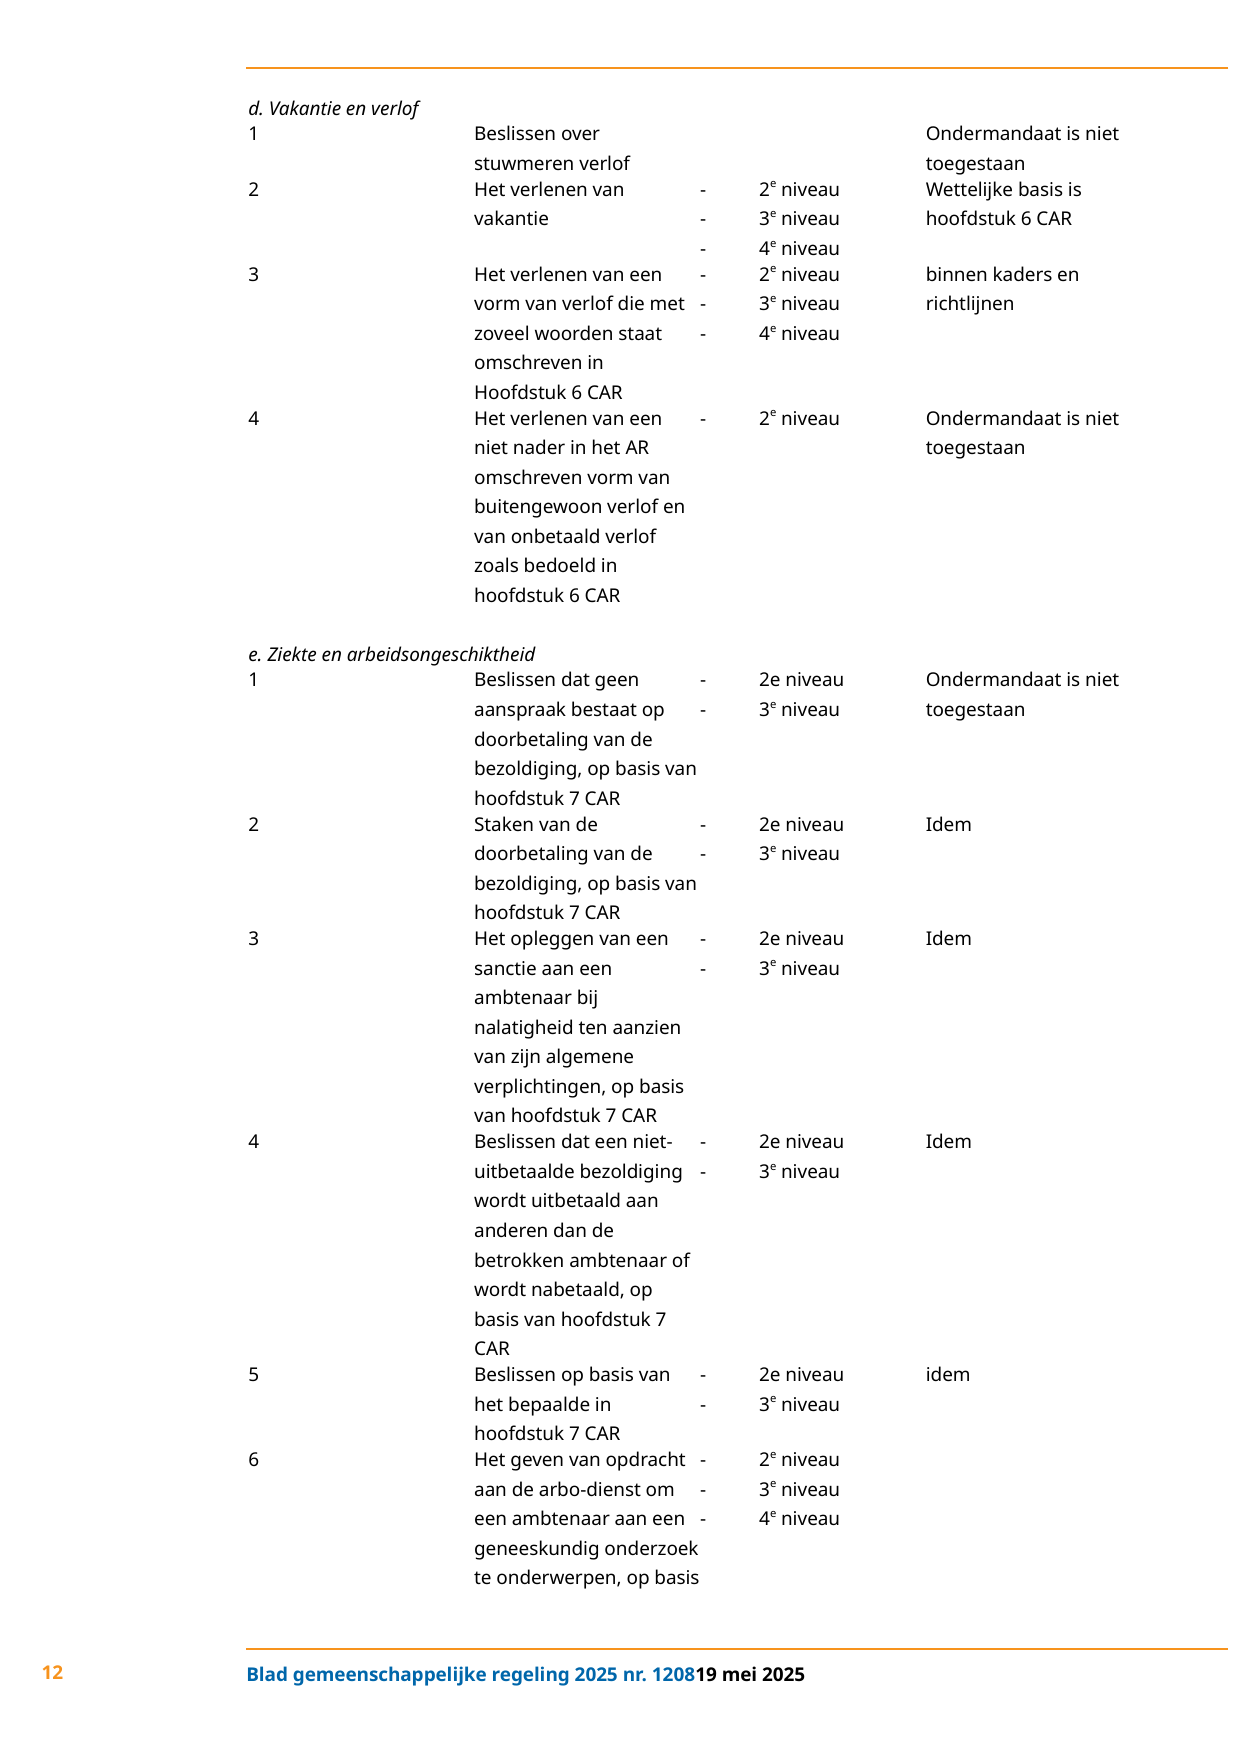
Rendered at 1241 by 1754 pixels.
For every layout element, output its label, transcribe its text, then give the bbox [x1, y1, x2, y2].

table_cell Beslissen dat een niet-uitbetaalde bezoldiging wordt uitbetaald aan anderen dan de betrokken ambtenaar of wordt nabetaald, op basis van hoofdstuk 7 CAR [474, 1129, 700, 1361]
table_cell 3 [248, 261, 474, 405]
table_cell 1 [248, 121, 474, 176]
table_cell 2e niveau 3e niveau [700, 667, 926, 811]
table_cell Het verlenen van een niet nader in het AR omschreven vorm van buitengewoon verlof en van onbetaald verlof zoals bedoeld in hoofdstuk 6 CAR [474, 405, 700, 608]
table_cell [700, 121, 926, 176]
table_cell 5 [248, 1361, 474, 1446]
table_cell 2e niveau 3e niveau [700, 1361, 926, 1446]
table_cell [926, 1446, 1152, 1590]
table_cell 6 [248, 1446, 474, 1590]
table_cell Ondermandaat is niet toegestaan [926, 405, 1152, 608]
table_cell Beslissen dat geen aanspraak bestaat op doorbetaling van de bezoldiging, op basis van hoofdstuk 7 CAR [474, 667, 700, 811]
table_cell Staken van de doorbetaling van de bezoldiging, op basis van hoofdstuk 7 CAR [474, 811, 700, 925]
table_cell Beslissen over stuwmeren verlof [474, 121, 700, 176]
table_cell 2e niveau 3e niveau [700, 925, 926, 1128]
table_cell Wettelijke basis is hoofdstuk 6 CAR [926, 176, 1152, 261]
table_cell Ondermandaat is niet toegestaan [926, 667, 1152, 811]
table_cell Ondermandaat is niet toegestaan [926, 121, 1152, 176]
table_cell Idem [926, 811, 1152, 925]
table_cell 4 [248, 1129, 474, 1361]
table_cell 1 [248, 667, 474, 811]
table_cell Het verlenen van een vorm van verlof die met zoveel woorden staat omschreven in Hoofdstuk 6 CAR [474, 261, 700, 405]
table_cell 2e niveau 3e niveau 4e niveau [700, 261, 926, 405]
table_cell 3 [248, 925, 474, 1128]
table_cell binnen kaders en richtlijnen [926, 261, 1152, 405]
table_cell Beslissen op basis van het bepaalde in hoofdstuk 7 CAR [474, 1361, 700, 1446]
table_header e. Ziekte en arbeidsongeschiktheid [248, 641, 1152, 667]
table_cell 2 [248, 811, 474, 925]
table_cell 2e niveau 3e niveau [700, 811, 926, 925]
table_cell 2e niveau 3e niveau 4e niveau [700, 176, 926, 261]
table_cell idem [926, 1361, 1152, 1446]
table_cell 4 [248, 405, 474, 608]
table_cell Het opleggen van een sanctie aan een ambtenaar bij nalatigheid ten aanzien van zijn algemene verplichtingen, op basis van hoofdstuk 7 CAR [474, 925, 700, 1128]
table_cell Idem [926, 925, 1152, 1128]
table_cell Het verlenen van vakantie [474, 176, 700, 261]
table_cell d. Vakantie en verlof [248, 95, 1152, 121]
table_cell 2 [248, 176, 474, 261]
table_cell Idem [926, 1129, 1152, 1361]
picture [41, 47, 231, 172]
table_cell 2e niveau 3e niveau 4e niveau [700, 1446, 926, 1590]
table_cell 2e niveau [700, 405, 926, 608]
table_cell Het geven van opdracht aan de arbo-dienst om een ambtenaar aan een geneeskundig onderzoek te onderwerpen, op basis [474, 1446, 700, 1590]
table_cell 2e niveau 3e niveau [700, 1129, 926, 1361]
